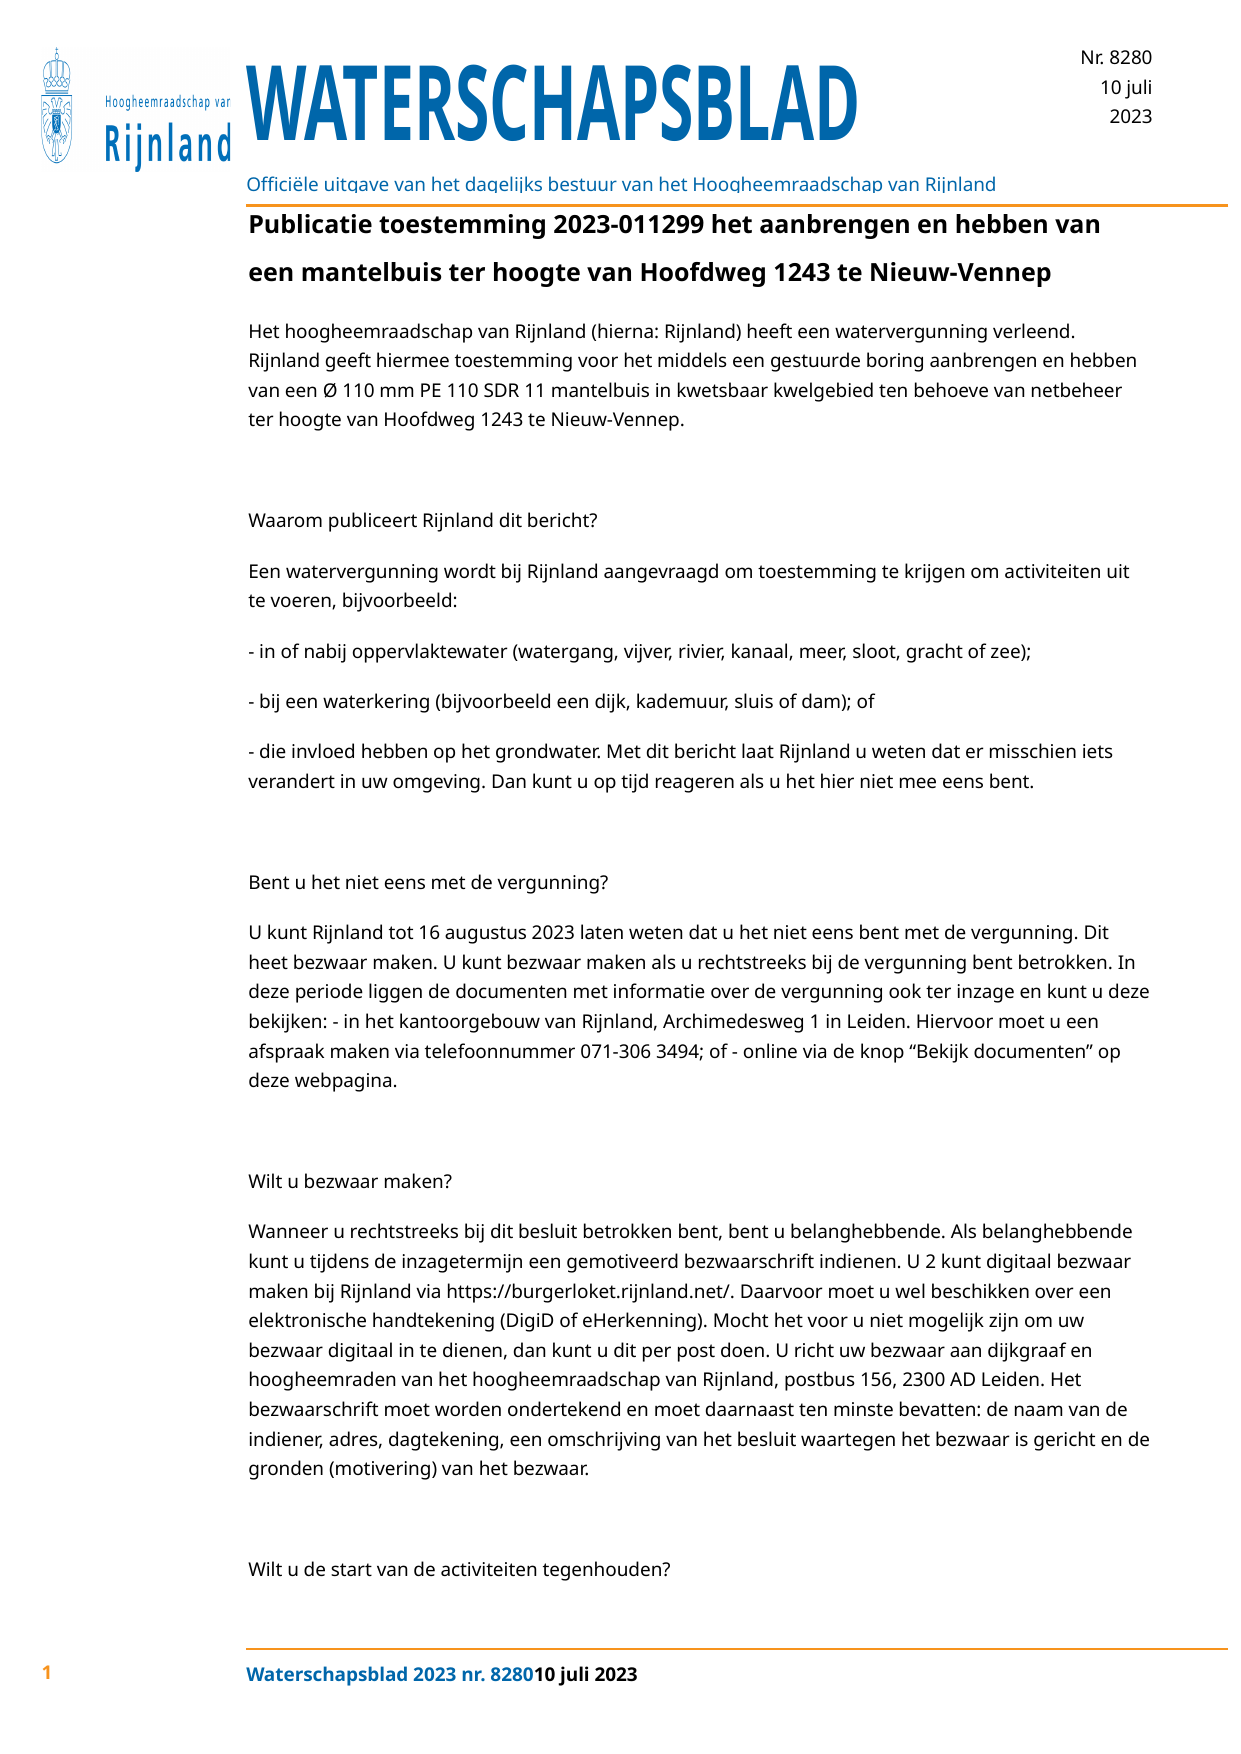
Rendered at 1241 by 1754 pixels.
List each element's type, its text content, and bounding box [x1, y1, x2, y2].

text Wilt u de start van de activiteiten tegenhouden? [248, 1556, 1152, 1582]
text U kunt Rijnland tot 16 augustus 2023 laten weten dat u het niet eens bent met de vergunning. Dit heet bezwaar maken. U kunt bezwaar maken als u rechtstreeks bij de vergunning bent betrokken. In deze periode liggen de documenten met informatie over de vergunning ook ter inzage en kunt u deze bekijken: - in het kantoorgebouw van Rijnland, Archimedesweg 1 in Leiden. Hiervoor moet u een afspraak maken via telefoonnummer 071-306 3494; of - online via de knop “Bekijk documenten” op deze webpagina. [248, 919, 1152, 1093]
text - bij een waterkering (bijvoorbeeld een dijk, kademuur, sluis of dam); of [248, 688, 1152, 714]
text Een watervergunning wordt bij Rijnland aangevraagd om toestemming te krijgen om activiteiten uit te voeren, bijvoorbeeld: [248, 558, 1152, 613]
text Het hoogheemraadschap van Rijnland (hierna: Rijnland) heeft een watervergunning verleend. Rijnland geeft hiermee toestemming voor het middels een gestuurde boring aanbrengen en hebben van een Ø 110 mm PE 110 SDR 11 mantelbuis in kwetsbaar kwelgebied ten behoeve van netbeheer ter hoogte van Hoofdweg 1243 te Nieuw-Vennep. [248, 318, 1152, 432]
text - in of nabij oppervlaktewater (watergang, vijver, rivier, kanaal, meer, sloot, gracht of zee); [248, 638, 1152, 664]
text Wilt u bezwaar maken? [248, 1168, 1152, 1194]
text Bent u het niet eens met de vergunning? [248, 869, 1152, 895]
text Publicatie toestemming 2023-011299 het aanbrengen en hebben van een mantelbuis ter hoogte van Hoofdweg 1243 te Nieuw-Vennep [248, 207, 1152, 288]
text Wanneer u rechtstreeks bij dit besluit betrokken bent, bent u belanghebbende. Als belanghebbende kunt u tijdens de inzagetermijn een gemotiveerd bezwaarschrift indienen. U 2 kunt digitaal bezwaar maken bij Rijnland via https://burgerloket.rijnland.net/. Daarvoor moet u wel beschikken over een elektronische handtekening (DigiD of eHerkenning). Mocht het voor u niet mogelijk zijn om uw bezwaar digitaal in te dienen, dan kunt u dit per post doen. U richt uw bezwaar aan dijkgraaf en hoogheemraden van het hoogheemraadschap van Rijnland, postbus 156, 2300 AD Leiden. Het bezwaarschrift moet worden ondertekend en moet daarnaast ten minste bevatten: de naam van de indiener, adres, dagtekening, een omschrijving van het besluit waartegen het bezwaar is gericht en de gronden (motivering) van het bezwaar. [248, 1219, 1152, 1481]
text - die invloed hebben op het grondwater. Met dit bericht laat Rijnland u weten dat er misschien iets verandert in uw omgeving. Dan kunt u op tijd reageren als u het hier niet mee eens bent. [248, 739, 1152, 794]
picture [41, 47, 231, 172]
text Waarom publiceert Rijnland dit bericht? [248, 507, 1152, 533]
